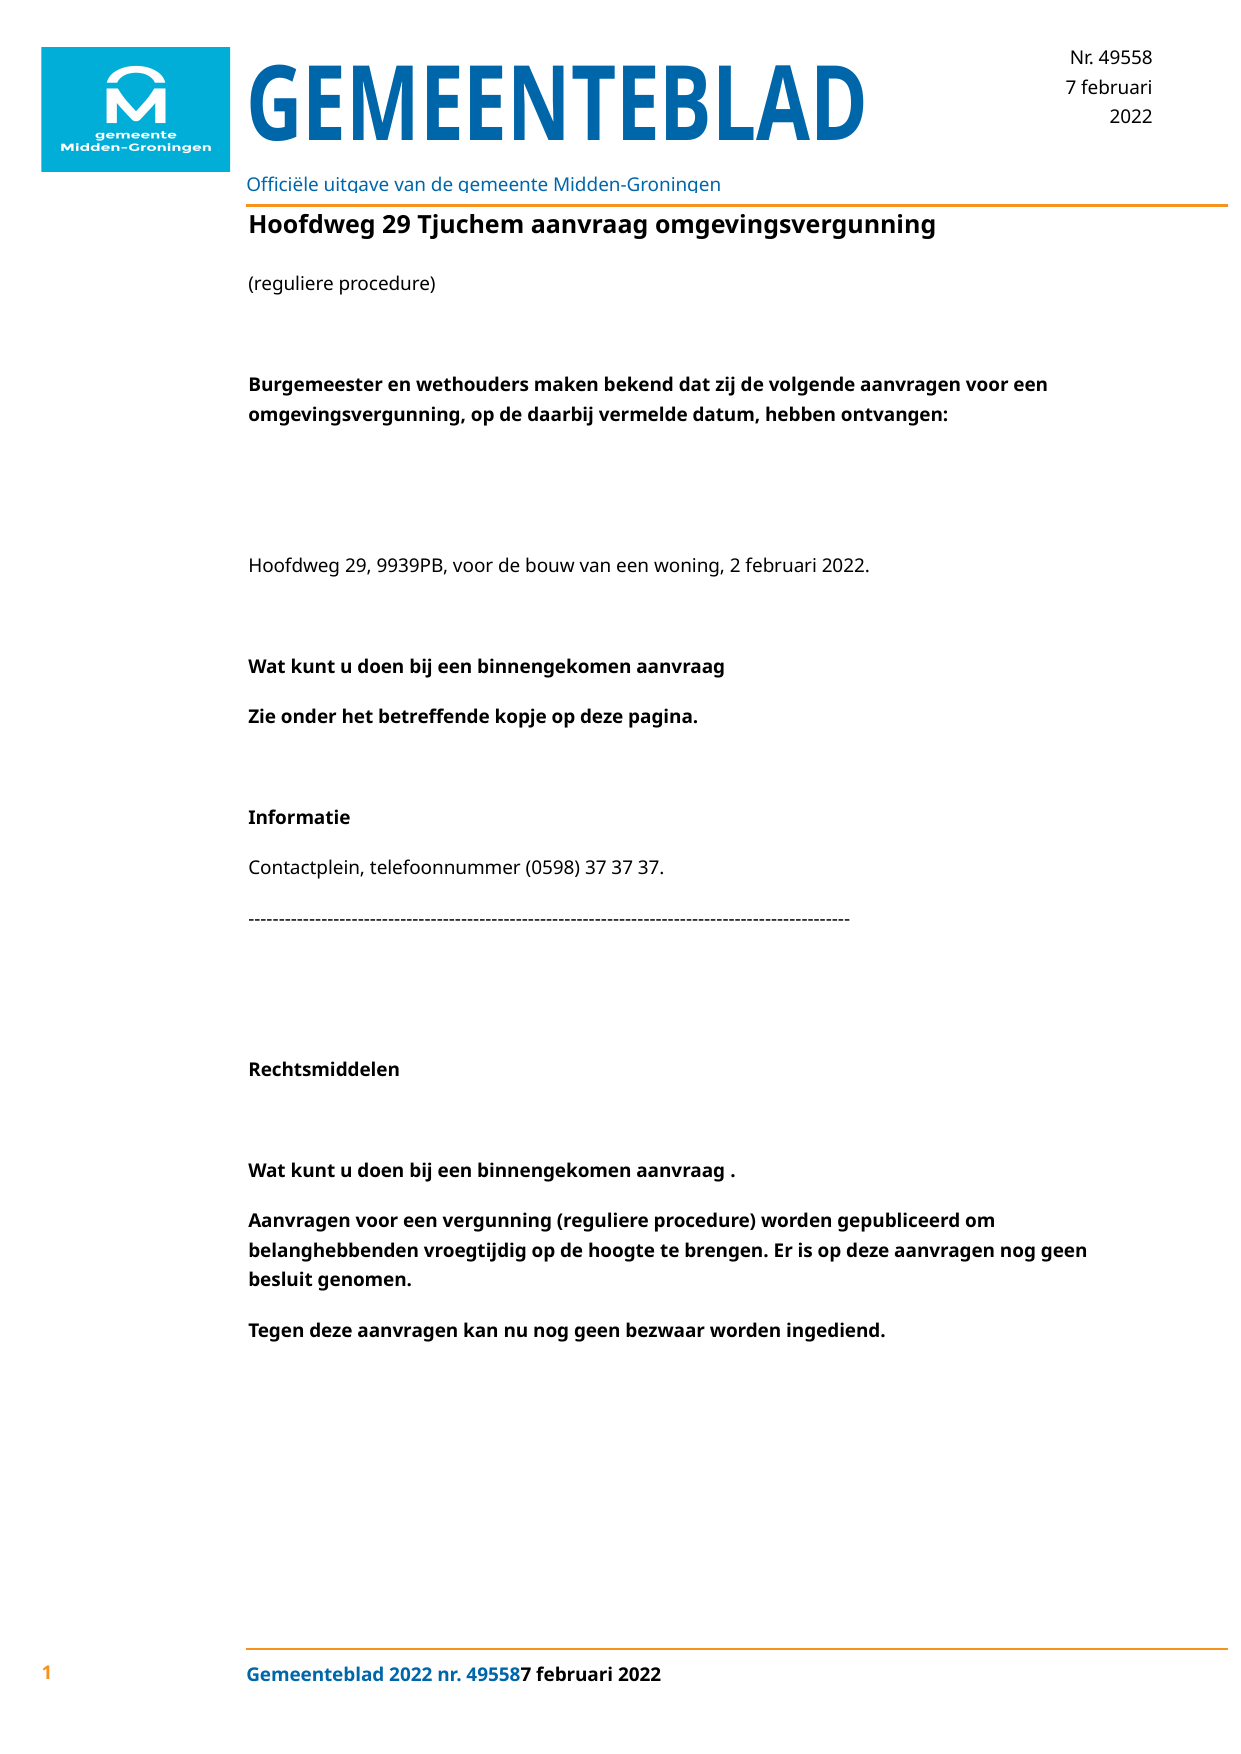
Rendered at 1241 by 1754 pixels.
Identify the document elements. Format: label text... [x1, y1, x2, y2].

picture [108, 66, 164, 82]
text Wat kunt u doen bij een binnengekomen aanvraag . [248, 1157, 1152, 1183]
text (reguliere procedure) [248, 270, 1152, 296]
text Tegen deze aanvragen kan nu nog geen bezwaar worden ingediend. [248, 1317, 1152, 1343]
text Contactplein, telefoonnummer (0598) 37 37 37. [248, 854, 1152, 880]
text Burgemeester en wethouders maken bekend dat zij de volgende aanvragen voor een omgevingsvergunning, op de daarbij vermelde datum, hebben ontvangen: [248, 371, 1152, 426]
text Wat kunt u doen bij een binnengekomen aanvraag [248, 653, 1152, 678]
text Zie onder het betreffende kopje op deze pagina. [248, 703, 1152, 729]
text --------------------------------------------------------------------------------------------------- [248, 905, 1152, 931]
text Aanvragen voor een vergunning (reguliere procedure) worden gepubliceerd om belanghebbenden vroegtijdig op de hoogte te brengen. Er is op deze aanvragen nog geen besluit genomen. [248, 1207, 1152, 1292]
text Hoofdweg 29 Tjuchem aanvraag omgevingsvergunning [248, 207, 1152, 241]
picture [184, 146, 190, 153]
text Informatie [248, 804, 1152, 830]
text Rechtsmiddelen [248, 1056, 1152, 1082]
picture [107, 89, 165, 122]
text Hoofdweg 29, 9939PB, voor de bouw van een woning, 2 februari 2022. [248, 552, 1152, 578]
